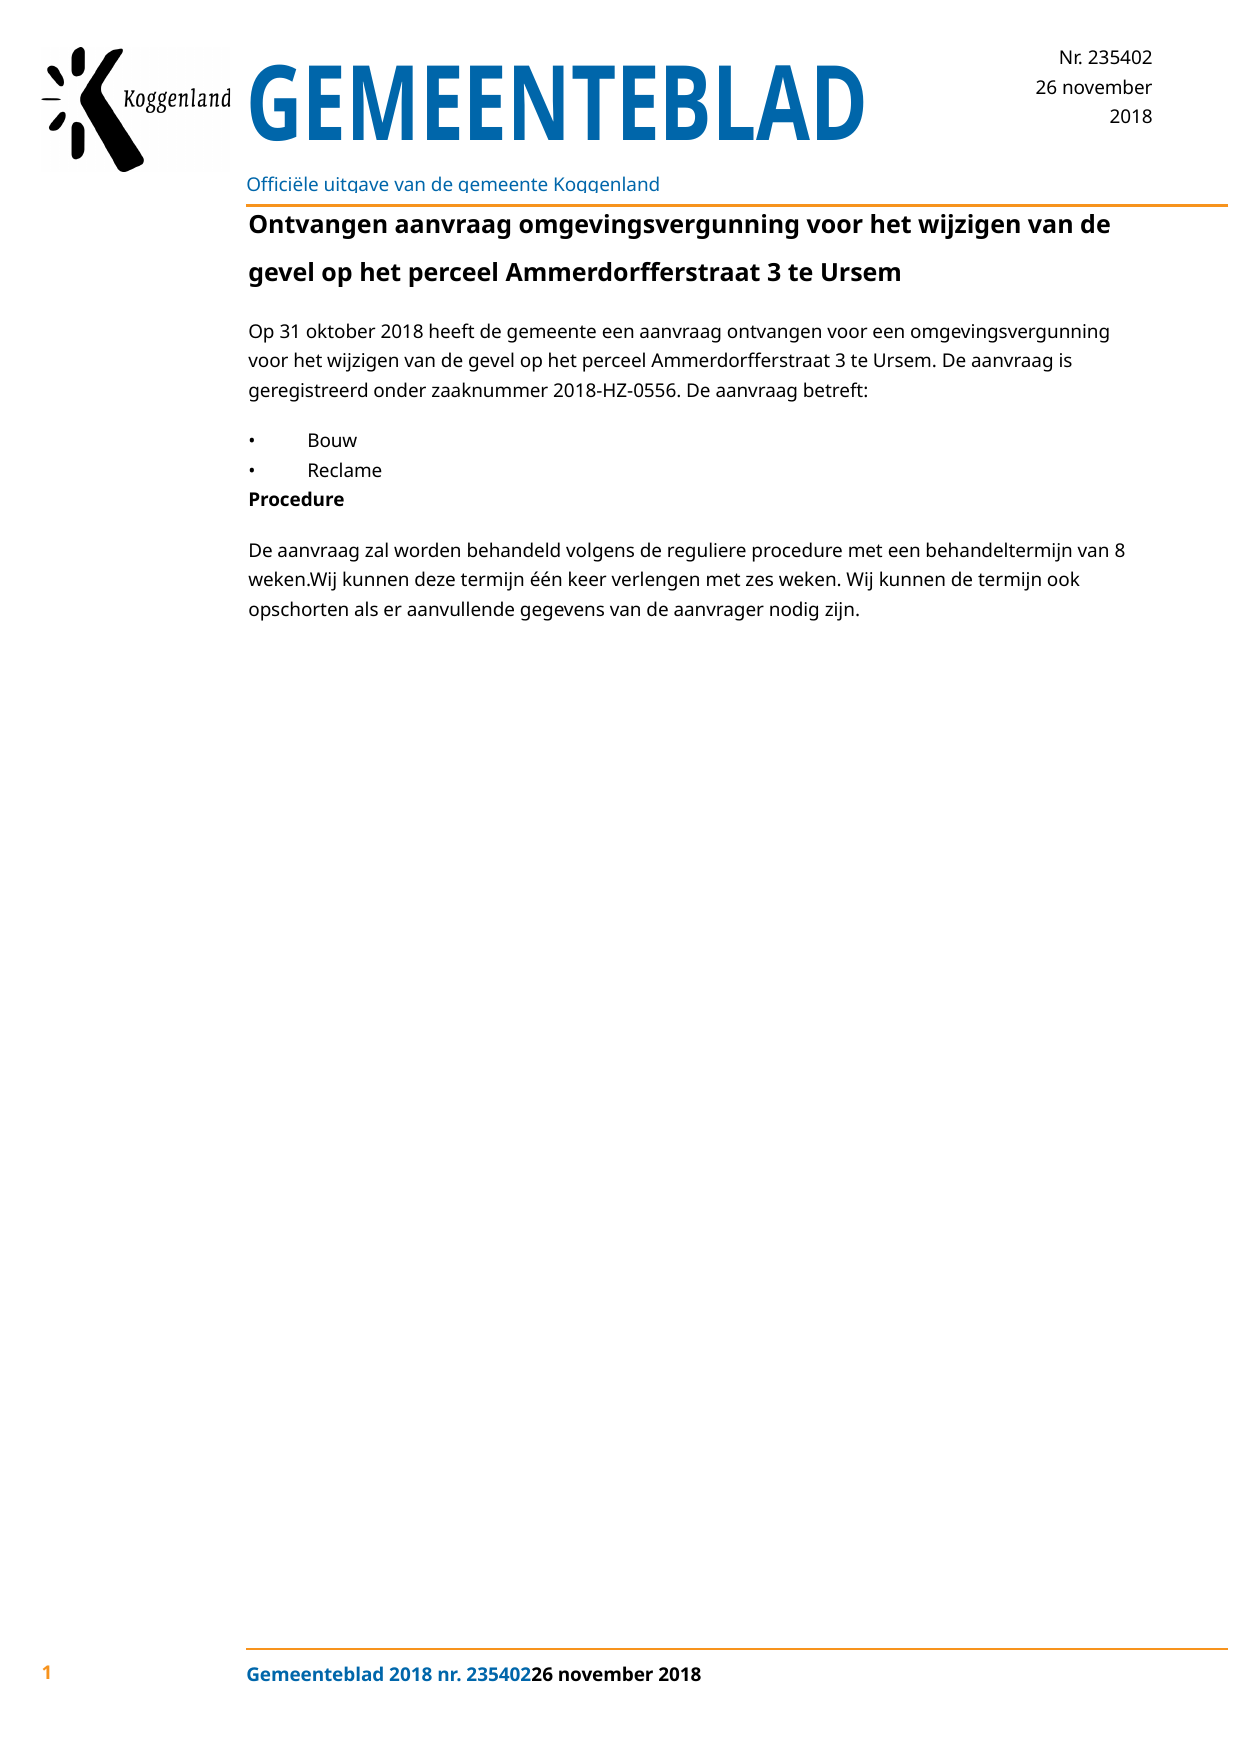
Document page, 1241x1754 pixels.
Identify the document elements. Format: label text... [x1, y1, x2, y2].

list Reclame [248, 457, 1152, 483]
text Ontvangen aanvraag omgevingsvergunning voor het wijzigen van de gevel op het perceel Ammerdorfferstraat 3 te Ursem [248, 207, 1152, 288]
list Bouw [248, 427, 1152, 453]
picture [41, 47, 231, 172]
text Op 31 oktober 2018 heeft de gemeente een aanvraag ontvangen voor een omgevingsvergunning voor het wijzigen van de gevel op het perceel Ammerdorfferstraat 3 te Ursem. De aanvraag is geregistreerd onder zaaknummer 2018-HZ-0556. De aanvraag betreft: [248, 318, 1152, 403]
text De aanvraag zal worden behandeld volgens de reguliere procedure met een behandeltermijn van 8 weken.Wij kunnen deze termijn één keer verlengen met zes weken. Wij kunnen de termijn ook opschorten als er aanvullende gegevens van de aanvrager nodig zijn. [248, 537, 1152, 622]
text Procedure [248, 487, 1152, 512]
